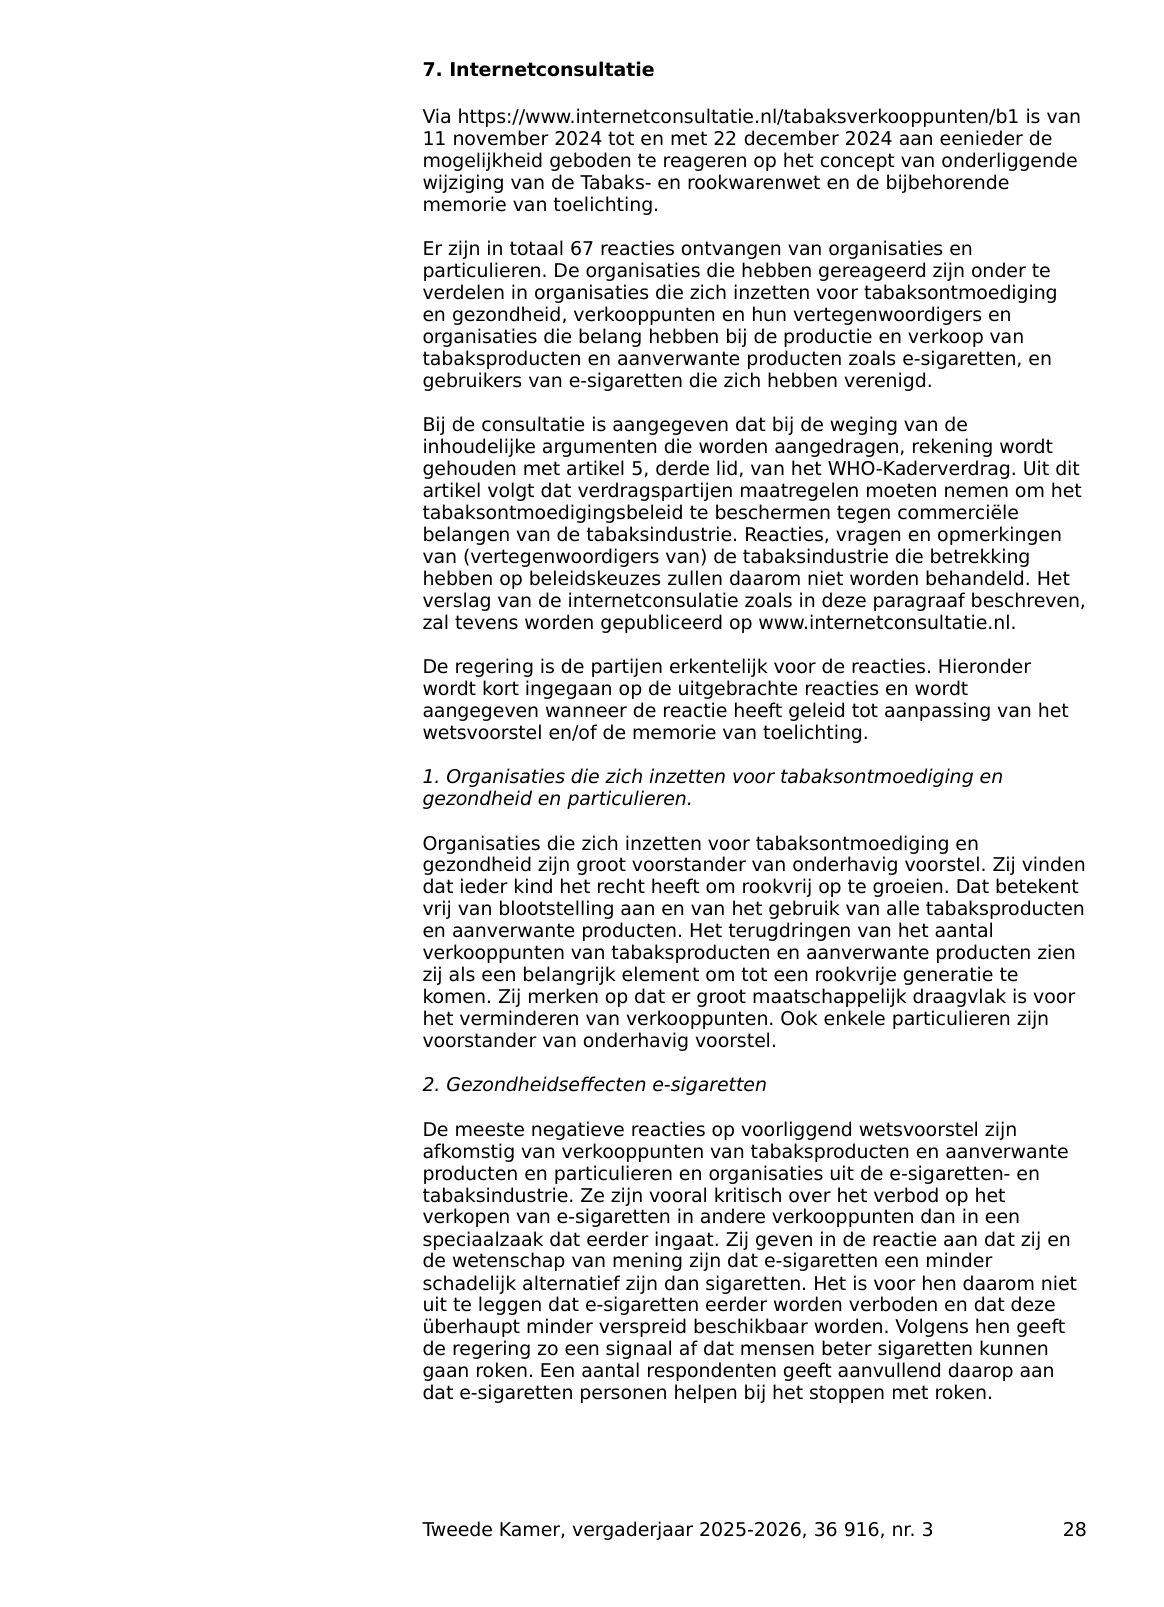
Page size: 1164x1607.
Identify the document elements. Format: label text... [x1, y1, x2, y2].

text De meeste negatieve reacties op voorliggend wetsvoorstel zijn afkomstig van verkooppunten van tabaksproducten en aanverwante producten en particulieren en organisaties uit de e-sigaretten- en tabaksindustrie. Ze zijn vooral kritisch over het verbod op het verkopen van e-sigaretten in andere verkooppunten dan in een speciaalzaak dat eerder ingaat. Zij geven in de reactie aan dat zij en de wetenschap van mening zijn dat e-sigaretten een minder schadelijk alternatief zijn dan sigaretten. Het is voor hen daarom niet uit te leggen dat e-sigaretten eerder worden verboden en dat deze überhaupt minder verspreid beschikbaar worden. Volgens hen geeft de regering zo een signaal af dat mensen beter sigaretten kunnen gaan roken. Een aantal respondenten geeft aanvullend daarop aan dat e-sigaretten personen helpen bij het stoppen met roken. [422, 1118, 1087, 1404]
subtitle 1. Organisaties die zich inzetten voor tabaksontmoediging en gezondheid en particulieren. [422, 766, 1087, 810]
text Organisaties die zich inzetten voor tabaksontmoediging en gezondheid zijn groot voorstander van onderhavig voorstel. Zij vinden dat ieder kind het recht heeft om rookvrij op te groeien. Dat betekent vrij van blootstelling aan en van het gebruik van alle tabaksproducten en aanverwante producten. Het terugdringen van het aantal verkooppunten van tabaksproducten en aanverwante producten zien zij als een belangrijk element om tot een rookvrije generatie te komen. Zij merken op dat er groot maatschappelijk draagvlak is voor het verminderen van verkooppunten. Ook enkele particulieren zijn voorstander van onderhavig voorstel. [422, 832, 1087, 1052]
text De regering is de partijen erkentelijk voor de reacties. Hieronder wordt kort ingegaan op de uitgebrachte reacties en wordt aangegeven wanneer de reactie heeft geleid tot aanpassing van het wetsvoorstel en/of de memorie van toelichting. [422, 656, 1087, 744]
text Bij de consultatie is aangegeven dat bij de weging van de inhoudelijke argumenten die worden aangedragen, rekening wordt gehouden met artikel 5, derde lid, van het WHO-Kaderverdrag. Uit dit artikel volgt dat verdragspartijen maatregelen moeten nemen om het tabaksontmoedigingsbeleid te beschermen tegen commerciële belangen van de tabaksindustrie. Reacties, vragen en opmerkingen van (vertegenwoordigers van) de tabaksindustrie die betrekking hebben op beleidskeuzes zullen daarom niet worden behandeld. Het verslag van de internetconsulatie zoals in deze paragraaf beschreven, zal tevens worden gepubliceerd op www.internetconsultatie.nl. [422, 414, 1087, 634]
subtitle 2. Gezondheidseffecten e-sigaretten [422, 1074, 1087, 1096]
subtitle 7. Internetconsultatie [422, 59, 1087, 81]
text Via https://www.internetconsultatie.nl/tabaksverkooppunten/b1 is van 11 november 2024 tot en met 22 december 2024 aan eenieder de mogelijkheid geboden te reageren op het concept van onderliggende wijziging van de Tabaks- en rookwarenwet en de bijbehorende memorie van toelichting. [422, 106, 1087, 216]
text Er zijn in totaal 67 reacties ontvangen van organisaties en particulieren. De organisaties die hebben gereageerd zijn onder te verdelen in organisaties die zich inzetten voor tabaksontmoediging en gezondheid, verkooppunten en hun vertegenwoordigers en organisaties die belang hebben bij de productie en verkoop van tabaksproducten en aanverwante producten zoals e-sigaretten, en gebruikers van e-sigaretten die zich hebben verenigd. [422, 238, 1087, 392]
